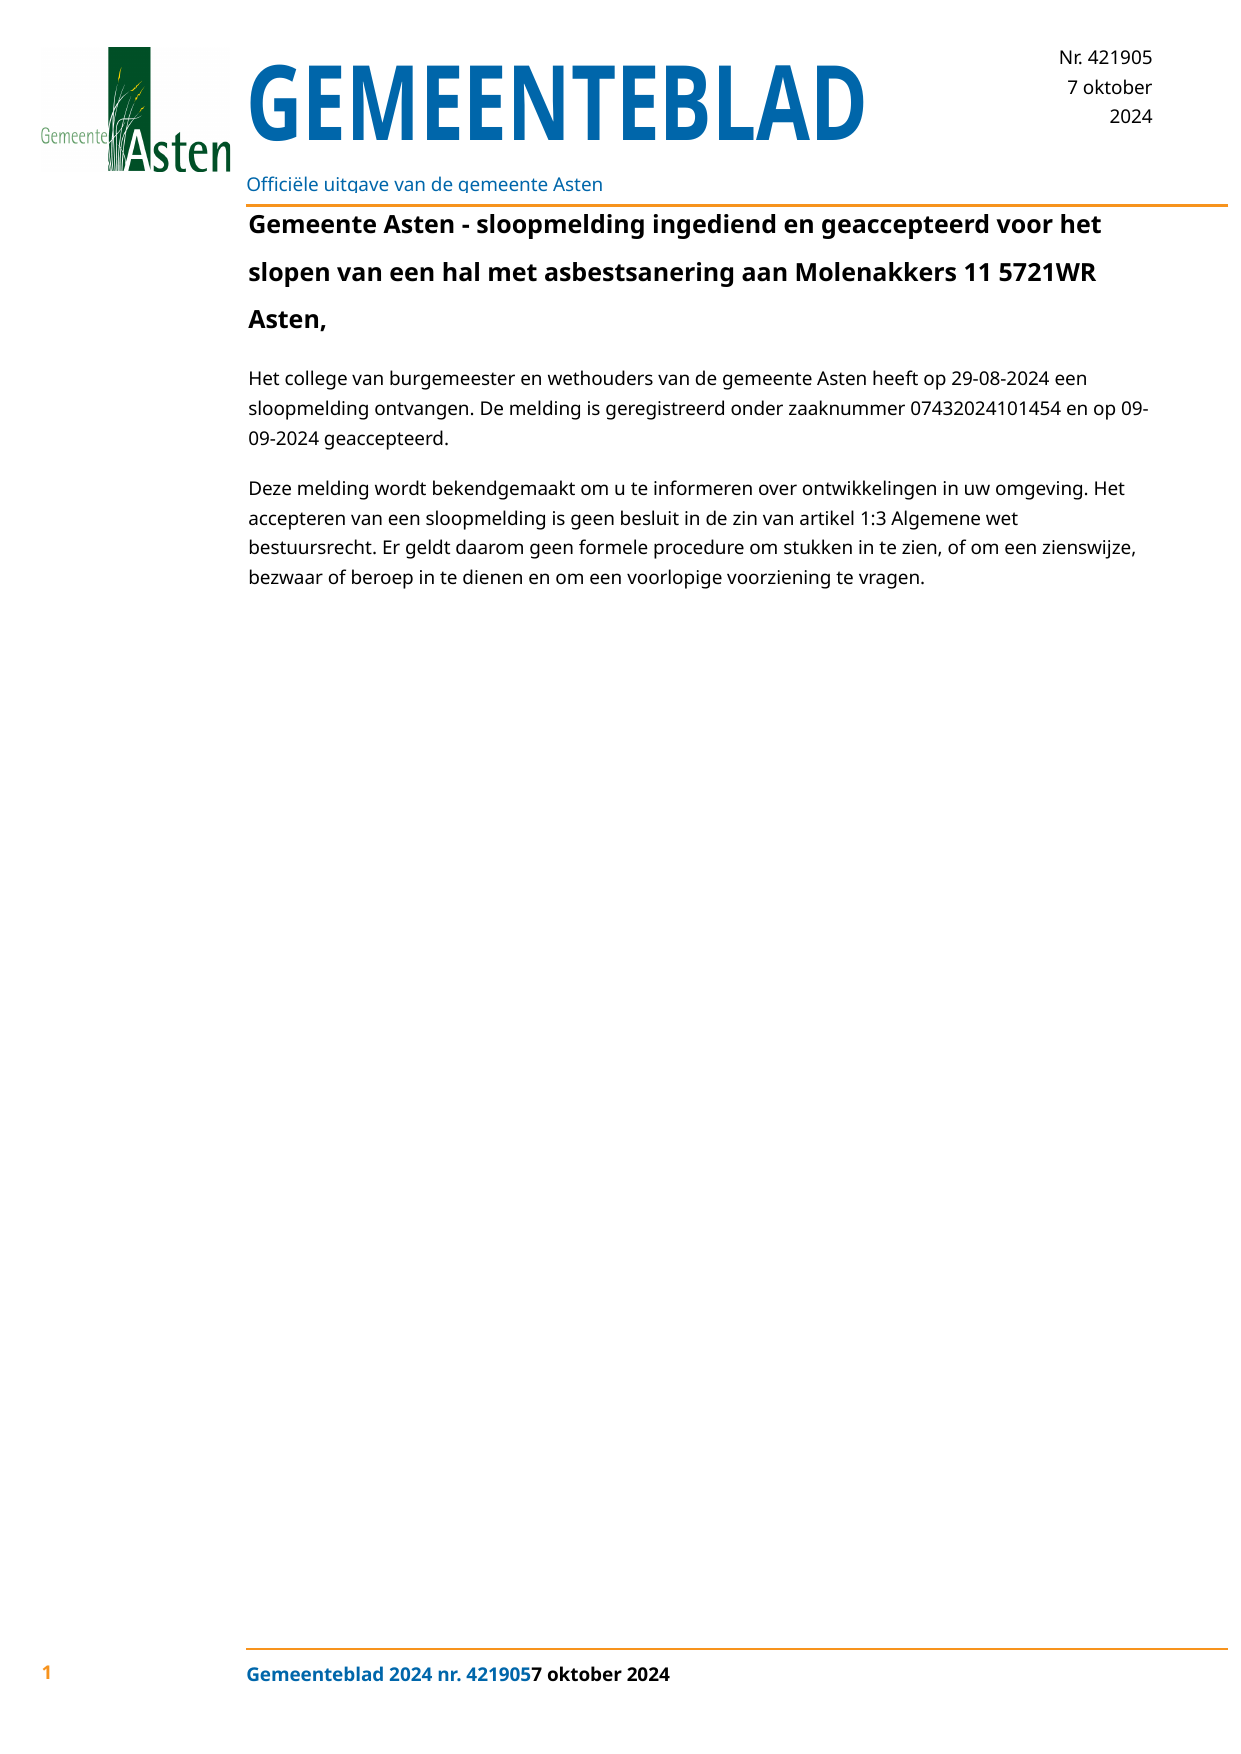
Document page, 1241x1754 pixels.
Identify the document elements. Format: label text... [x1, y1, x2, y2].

text Het college van burgemeester en wethouders van de gemeente Asten heeft op 29-08-2024 een sloopmelding ontvangen. De melding is geregistreerd onder zaaknummer 07432024101454 en op 09-09-2024 geaccepteerd. [248, 366, 1152, 450]
text Deze melding wordt bekendgemaakt om u te informeren over ontwikkelingen in uw omgeving. Het accepteren van een sloopmelding is geen besluit in de zin van artikel 1:3 Algemene wet bestuursrecht. Er geldt daarom geen formele procedure om stukken in te zien, of om een zienswijze, bezwaar of beroep in te dienen en om een voorlopige voorziening te vragen. [248, 475, 1152, 589]
picture [41, 47, 231, 172]
text Gemeente Asten - sloopmelding ingediend en geaccepteerd voor het slopen van een hal met asbestsanering aan Molenakkers 11 5721WR Asten, [248, 207, 1152, 336]
